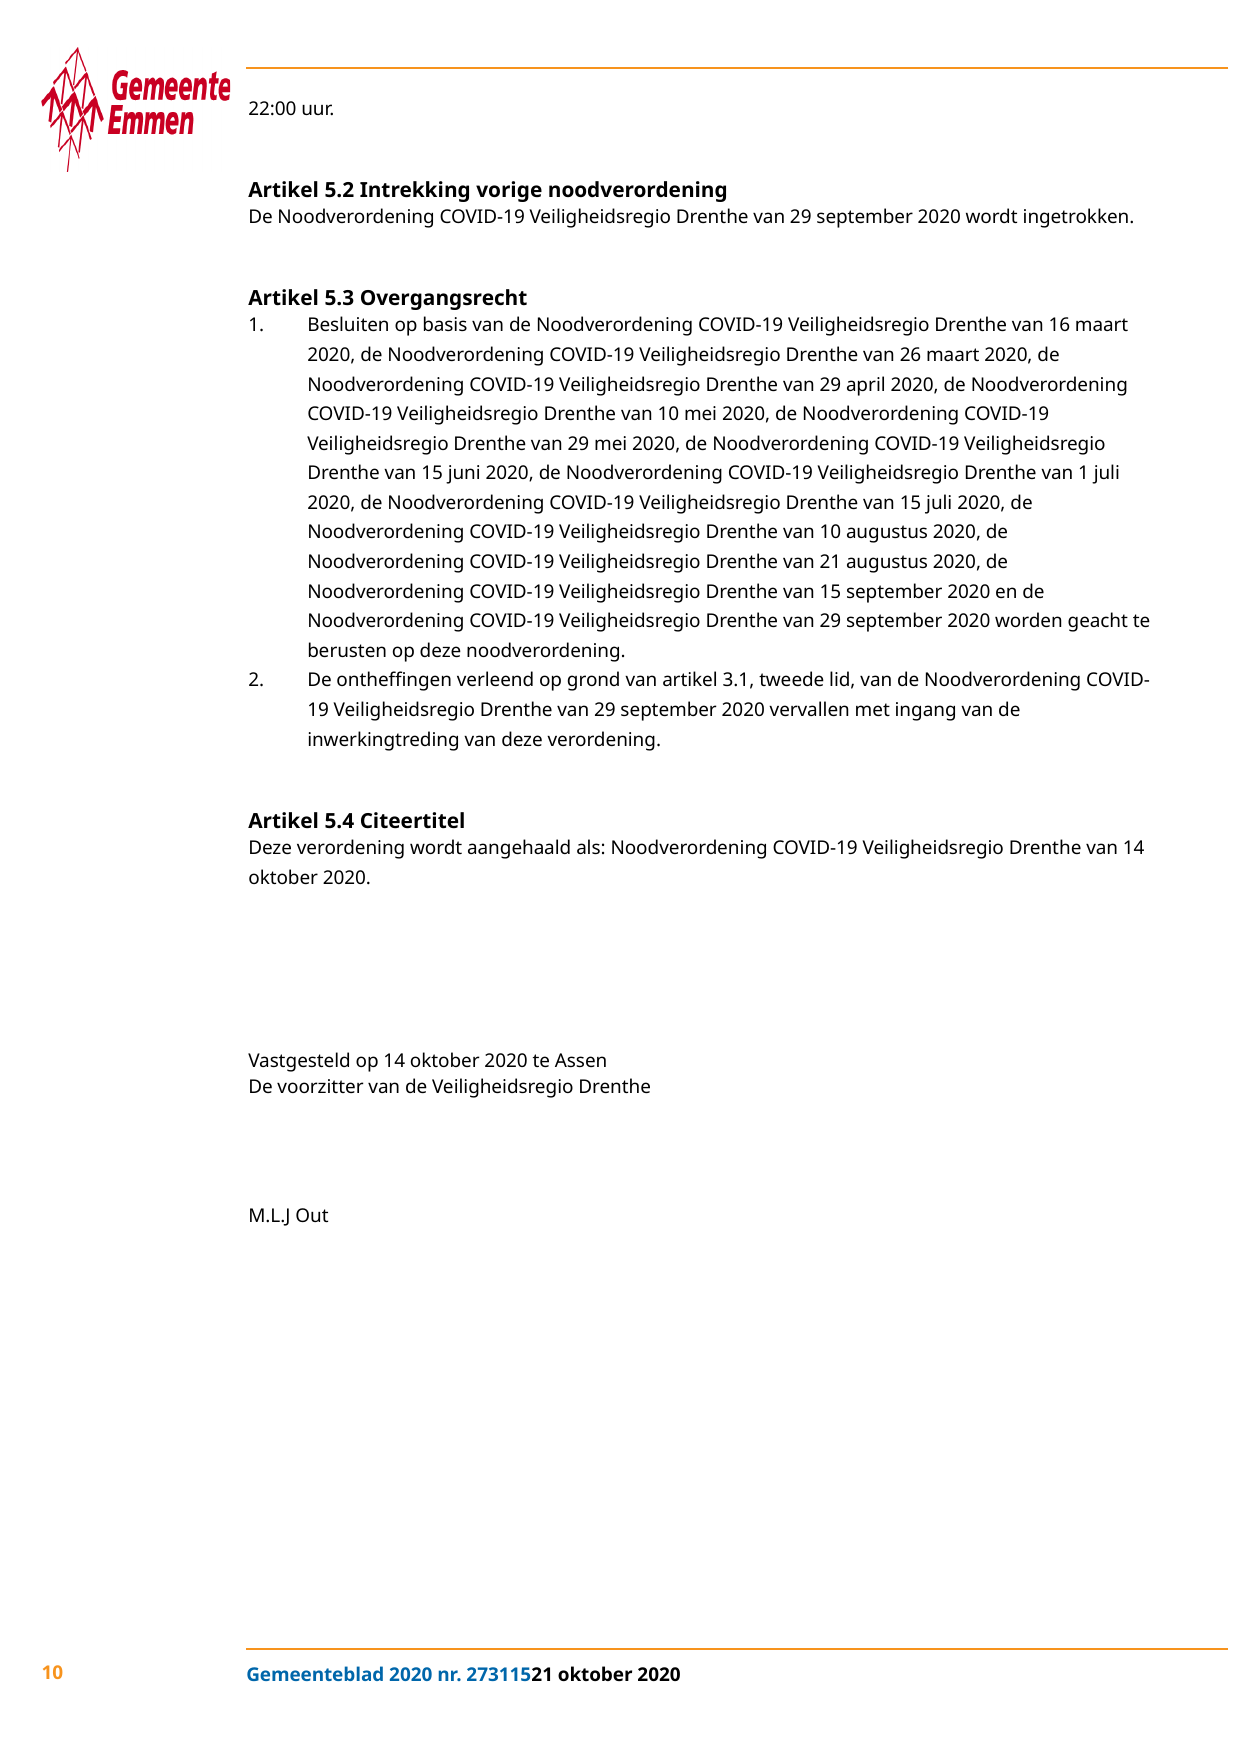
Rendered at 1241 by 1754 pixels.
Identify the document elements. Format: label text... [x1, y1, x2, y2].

text Artikel 5.2 Intrekking vorige noodverordening [248, 175, 1152, 203]
text Vastgesteld op 14 oktober 2020 te Assen [248, 1047, 1152, 1073]
text 22:00 uur. [248, 95, 1152, 121]
text De Noodverordening COVID-19 Veiligheidsregio Drenthe van 29 september 2020 wordt ingetrokken. [248, 203, 1152, 229]
text De voorzitter van de Veiligheidsregio Drenthe [248, 1073, 1152, 1099]
text Artikel 5.4 Citeertitel [248, 806, 1152, 834]
text Artikel 5.3 Overgangsrecht [248, 283, 1152, 312]
list De ontheffingen verleend op grond van artikel 3.1, tweede lid, van de Noodverordening COVID-19 Veiligheidsregio Drenthe van 29 september 2020 vervallen met ingang van de inwerkingtreding van deze verordening. [248, 667, 1152, 752]
list Besluiten op basis van de Noodverordening COVID-19 Veiligheidsregio Drenthe van 16 maart 2020, de Noodverordening COVID-19 Veiligheidsregio Drenthe van 26 maart 2020, de Noodverordening COVID-19 Veiligheidsregio Drenthe van 29 april 2020, de Noodverordening COVID-19 Veiligheidsregio Drenthe van 10 mei 2020, de Noodverordening COVID-19 Veiligheidsregio Drenthe van 29 mei 2020, de Noodverordening COVID-19 Veiligheidsregio Drenthe van 15 juni 2020, de Noodverordening COVID-19 Veiligheidsregio Drenthe van 1 juli 2020, de Noodverordening COVID-19 Veiligheidsregio Drenthe van 15 juli 2020, de Noodverordening COVID-19 Veiligheidsregio Drenthe van 10 augustus 2020, de Noodverordening COVID-19 Veiligheidsregio Drenthe van 21 augustus 2020, de Noodverordening COVID-19 Veiligheidsregio Drenthe van 15 september 2020 en de Noodverordening COVID-19 Veiligheidsregio Drenthe van 29 september 2020 worden geacht te berusten op deze noodverordening. [248, 312, 1152, 663]
text Deze verordening wordt aangehaald als: Noodverordening COVID-19 Veiligheidsregio Drenthe van 14 oktober 2020. [248, 834, 1152, 889]
text M.L.J Out [248, 1202, 1152, 1228]
picture [41, 47, 231, 172]
